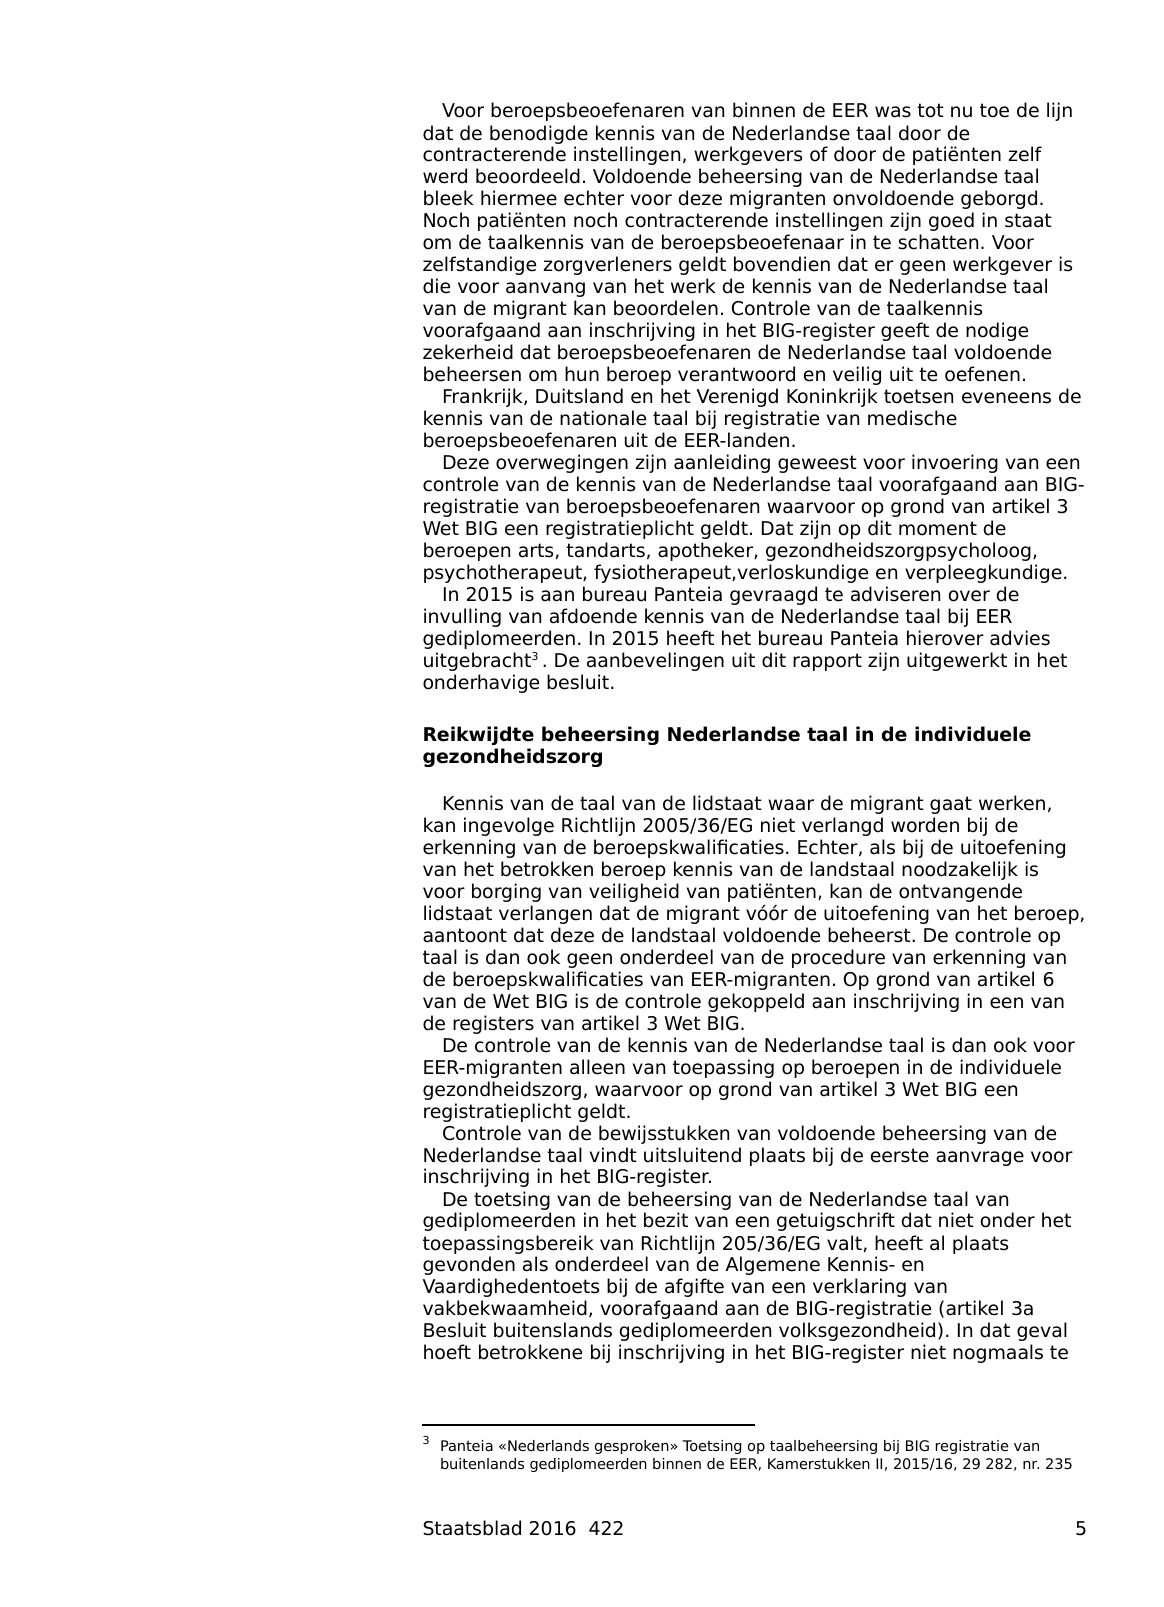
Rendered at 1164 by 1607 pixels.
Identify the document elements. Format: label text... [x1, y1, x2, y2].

text Voor beroepsbeoefenaren van binnen de EER was tot nu toe de lijn dat de benodigde kennis van de Nederlandse taal door de contracterende instellingen, werkgevers of door de patiënten zelf werd beoordeeld. Voldoende beheersing van de Nederlandse taal bleek hiermee echter voor deze migranten onvoldoende geborgd. Noch patiënten noch contracterende instellingen zijn goed in staat om de taalkennis van de beroepsbeoefenaar in te schatten. Voor zelfstandige zorgverleners geldt bovendien dat er geen werkgever is die voor aanvang van het werk de kennis van de Nederlandse taal van de migrant kan beoordelen. Controle van de taalkennis voorafgaand aan inschrijving in het BIG-register geeft de nodige zekerheid dat beroepsbeoefenaren de Nederlandse taal voldoende beheersen om hun beroep verantwoord en veilig uit te oefenen. [422, 100, 1087, 386]
subtitle Reikwijdte beheersing Nederlandse taal in de individuele gezondheidszorg [422, 724, 1087, 768]
text De toetsing van de beheersing van de Nederlandse taal van gediplomeerden in het bezit van een getuigschrift dat niet onder het toepassingsbereik van Richtlijn 205/36/EG valt, heeft al plaats gevonden als onderdeel van de Algemene Kennis- en Vaardighedentoets bij de afgifte van een verklaring van vakbekwaamheid, voorafgaand aan de BIG-registratie (artikel 3a Besluit buitenslands gediplomeerden volksgezondheid). In dat geval hoeft betrokkene bij inschrijving in het BIG-register niet nogmaals te [422, 1188, 1087, 1364]
text Panteia «Nederlands gesproken» Toetsing op taalbeheersing bij BIG registratie van buitenlands gediplomeerden binnen de EER, Kamerstukken II, 2015/16, 29 282, nr. 235 [422, 1434, 1087, 1473]
text Frankrijk, Duitsland en het Verenigd Koninkrijk toetsen eveneens de kennis van de nationale taal bij registratie van medische beroepsbeoefenaren uit de EER-landen. [422, 386, 1087, 452]
text In 2015 is aan bureau Panteia gevraagd te adviseren over de invulling van afdoende kennis van de Nederlandse taal bij EER gediplomeerden. In 2015 heeft het bureau Panteia hierover advies uitgebracht. De aanbevelingen uit dit rapport zijn uitgewerkt in het onderhavige besluit. [422, 584, 1087, 694]
text De controle van de kennis van de Nederlandse taal is dan ook voor EER-migranten alleen van toepassing op beroepen in de individuele gezondheidszorg, waarvoor op grond van artikel 3 Wet BIG een registratieplicht geldt. [422, 1034, 1087, 1122]
text Controle van de bewijsstukken van voldoende beheersing van de Nederlandse taal vindt uitsluitend plaats bij de eerste aanvrage voor inschrijving in het BIG-register. [422, 1122, 1087, 1188]
text Deze overwegingen zijn aanleiding geweest voor invoering van een controle van de kennis van de Nederlandse taal voorafgaand aan BIG-registratie van beroepsbeoefenaren waarvoor op grond van artikel 3 Wet BIG een registratieplicht geldt. Dat zijn op dit moment de beroepen arts, tandarts, apotheker, gezondheidszorgpsycholoog, psychotherapeut, fysiotherapeut,verloskundige en verpleegkundige. [422, 452, 1087, 584]
text Kennis van de taal van de lidstaat waar de migrant gaat werken, kan ingevolge Richtlijn 2005/36/EG niet verlangd worden bij de erkenning van de beroepskwalificaties. Echter, als bij de uitoefening van het betrokken beroep kennis van de landstaal noodzakelijk is voor borging van veiligheid van patiënten, kan de ontvangende lidstaat verlangen dat de migrant vóór de uitoefening van het beroep, aantoont dat deze de landstaal voldoende beheerst. De controle op taal is dan ook geen onderdeel van de procedure van erkenning van de beroepskwalificaties van EER-migranten. Op grond van artikel 6 van de Wet BIG is de controle gekoppeld aan inschrijving in een van de registers van artikel 3 Wet BIG. [422, 793, 1087, 1034]
